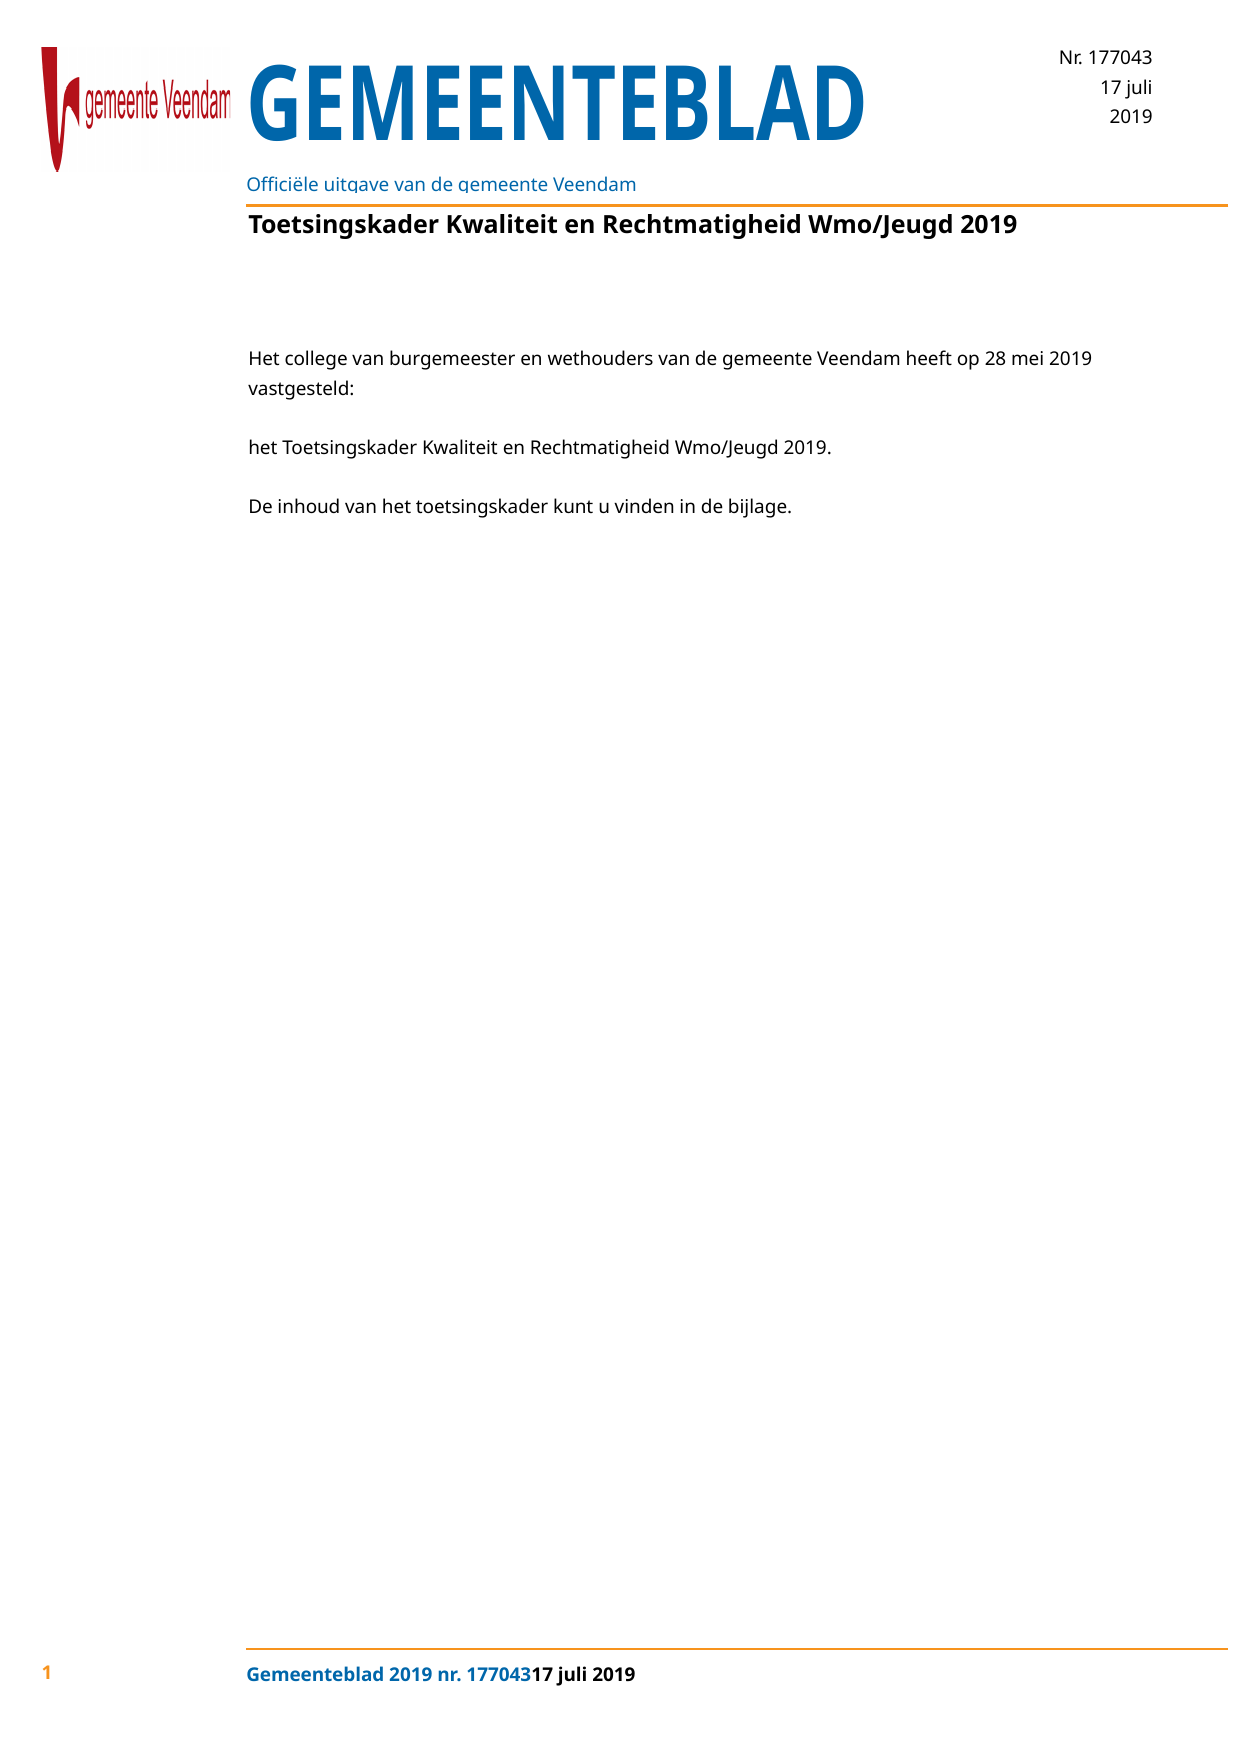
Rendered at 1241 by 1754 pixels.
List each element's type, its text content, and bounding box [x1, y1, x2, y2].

picture [41, 47, 231, 172]
text het Toetsingskader Kwaliteit en Rechtmatigheid Wmo/Jeugd 2019. [248, 434, 1152, 460]
text Het college van burgemeester en wethouders van de gemeente Veendam heeft op 28 mei 2019 vastgesteld: [248, 345, 1152, 401]
text Toetsingskader Kwaliteit en Rechtmatigheid Wmo/Jeugd 2019 [248, 207, 1152, 241]
text De inhoud van het toetsingskader kunt u vinden in de bijlage. [248, 493, 1152, 519]
